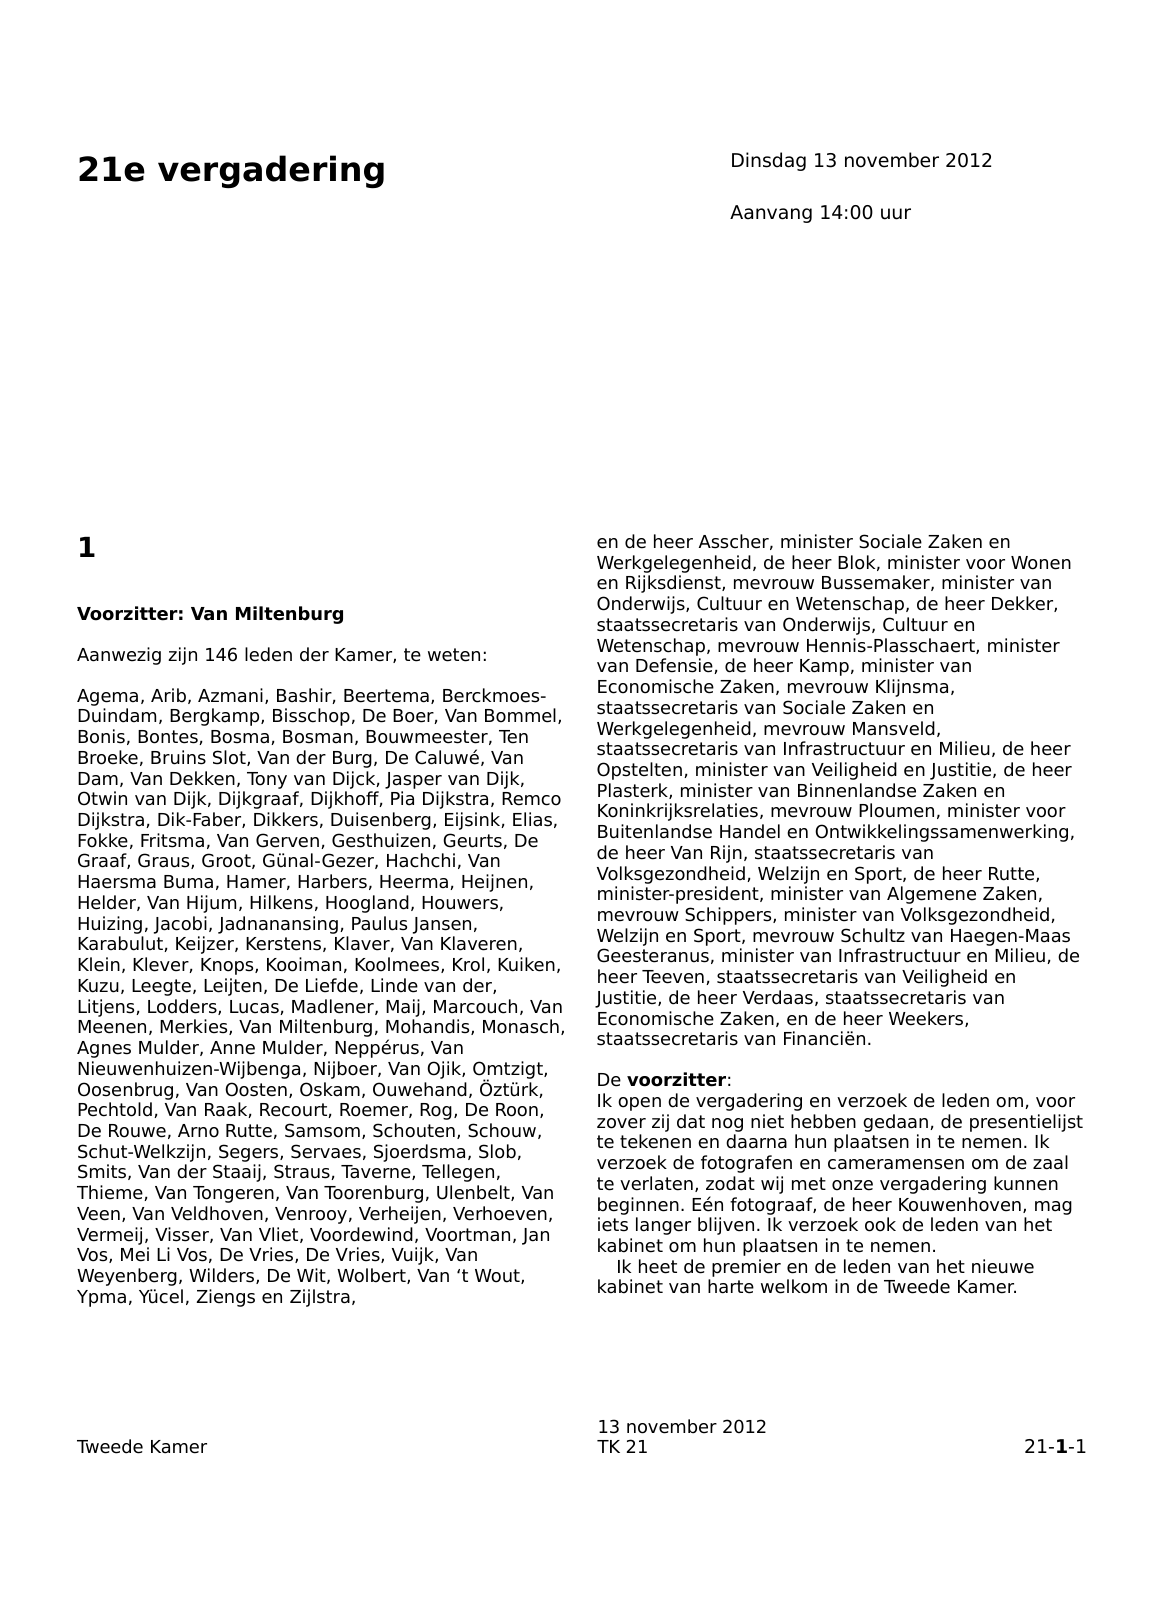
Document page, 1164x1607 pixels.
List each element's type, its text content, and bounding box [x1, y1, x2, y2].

text Agema, Arib, Azmani, Bashir, Beertema, Berckmoes-Duindam, Bergkamp, Bisschop, De Boer, Van Bommel, Bonis, Bontes, Bosma, Bosman, Bouwmeester, Ten Broeke, Bruins Slot, Van der Burg, De Caluwé, Van Dam, Van Dekken, Tony van Dijck, Jasper van Dijk, Otwin van Dijk, Dijkgraaf, Dijkhoff, Pia Dijkstra, Remco Dijkstra, Dik-Faber, Dikkers, Duisenberg, Eijsink, Elias, Fokke, Fritsma, Van Gerven, Gesthuizen, Geurts, De Graaf, Graus, Groot, Günal-Gezer, Hachchi, Van Haersma Buma, Hamer, Harbers, Heerma, Heijnen, Helder, Van Hijum, Hilkens, Hoogland, Houwers, Huizing, Jacobi, Jadnanansing, Paulus Jansen, Karabulut, Keijzer, Kerstens, Klaver, Van Klaveren, Klein, Klever, Knops, Kooiman, Koolmees, Krol, Kuiken, Kuzu, Leegte, Leijten, De Liefde, Linde van der, Litjens, Lodders, Lucas, Madlener, Maij, Marcouch, Van Meenen, Merkies, Van Miltenburg, Mohandis, Monasch, Agnes Mulder, Anne Mulder, Neppérus, Van Nieuwenhuizen-Wijbenga, Nijboer, Van Ojik, Omtzigt, Oosenbrug, Van Oosten, Oskam, Ouwehand, Öztürk, Pechtold, Van Raak, Recourt, Roemer, Rog, De Roon, De Rouwe, Arno Rutte, Samsom, Schouten, Schouw, Schut-Welkzijn, Segers, Servaes, Sjoerdsma, Slob, Smits, Van der Staaij, Straus, Taverne, Tellegen, Thieme, Van Tongeren, Van Toorenburg, Ulenbelt, Van Veen, Van Veldhoven, Venrooy, Verheijen, Verhoeven, Vermeij, Visser, Van Vliet, Voordewind, Voortman, Jan Vos, Mei Li Vos, De Vries, De Vries, Vuijk, Van Weyenberg, Wilders, De Wit, Wolbert, Van ‘t Wout, Ypma, Yücel, Ziengs en Zijlstra, [77, 686, 567, 1307]
table_header 21e vergadering [77, 150, 730, 254]
text Voorzitter: Van Miltenburg [77, 604, 567, 625]
text Ik open de vergadering en verzoek de leden om, voor zover zij dat nog niet hebben gedaan, de presentielijst te tekenen en daarna hun plaatsen in te nemen. Ik verzoek de fotografen en cameramensen om de zaal te verlaten, zodat wij met onze vergadering kunnen beginnen. Eén fotograaf, de heer Kouwenhoven, mag iets langer blijven. Ik verzoek ook de leden van het kabinet om hun plaatsen in te nemen. [596, 1091, 1087, 1257]
title 1 [77, 532, 567, 564]
text Aanwezig zijn 146 leden der Kamer, te weten: [77, 645, 567, 666]
text en de heer Asscher, minister Sociale Zaken en Werkgelegenheid, de heer Blok, minister voor Wonen en Rijksdienst, mevrouw Bussemaker, minister van Onderwijs, Cultuur en Wetenschap, de heer Dekker, staatssecretaris van Onderwijs, Cultuur en Wetenschap, mevrouw Hennis-Plasschaert, minister van Defensie, de heer Kamp, minister van Economische Zaken, mevrouw Klijnsma, staatssecretaris van Sociale Zaken en Werkgelegenheid, mevrouw Mansveld, staatssecretaris van Infrastructuur en Milieu, de heer Opstelten, minister van Veiligheid en Justitie, de heer Plasterk, minister van Binnenlandse Zaken en Koninkrijksrelaties, mevrouw Ploumen, minister voor Buitenlandse Handel en Ontwikkelingssamenwerking, de heer Van Rijn, staatssecretaris van Volksgezondheid, Welzijn en Sport, de heer Rutte, minister-president, minister van Algemene Zaken, mevrouw Schippers, minister van Volksgezondheid, Welzijn en Sport, mevrouw Schultz van Haegen-Maas Geesteranus, minister van Infrastructuur en Milieu, de heer Teeven, staatssecretaris van Veiligheid en Justitie, de heer Verdaas, staatssecretaris van Economische Zaken, en de heer Weekers, staatssecretaris van Financiën. [596, 532, 1087, 1050]
text Ik heet de premier en de leden van het nieuwe kabinet van harte welkom in de Tweede Kamer. [596, 1257, 1087, 1298]
table_cell Aanvang 14:00 uur [730, 202, 1087, 254]
table_header Dinsdag 13 november 2012 [730, 150, 1087, 202]
text De voorzitter: [596, 1070, 1087, 1091]
